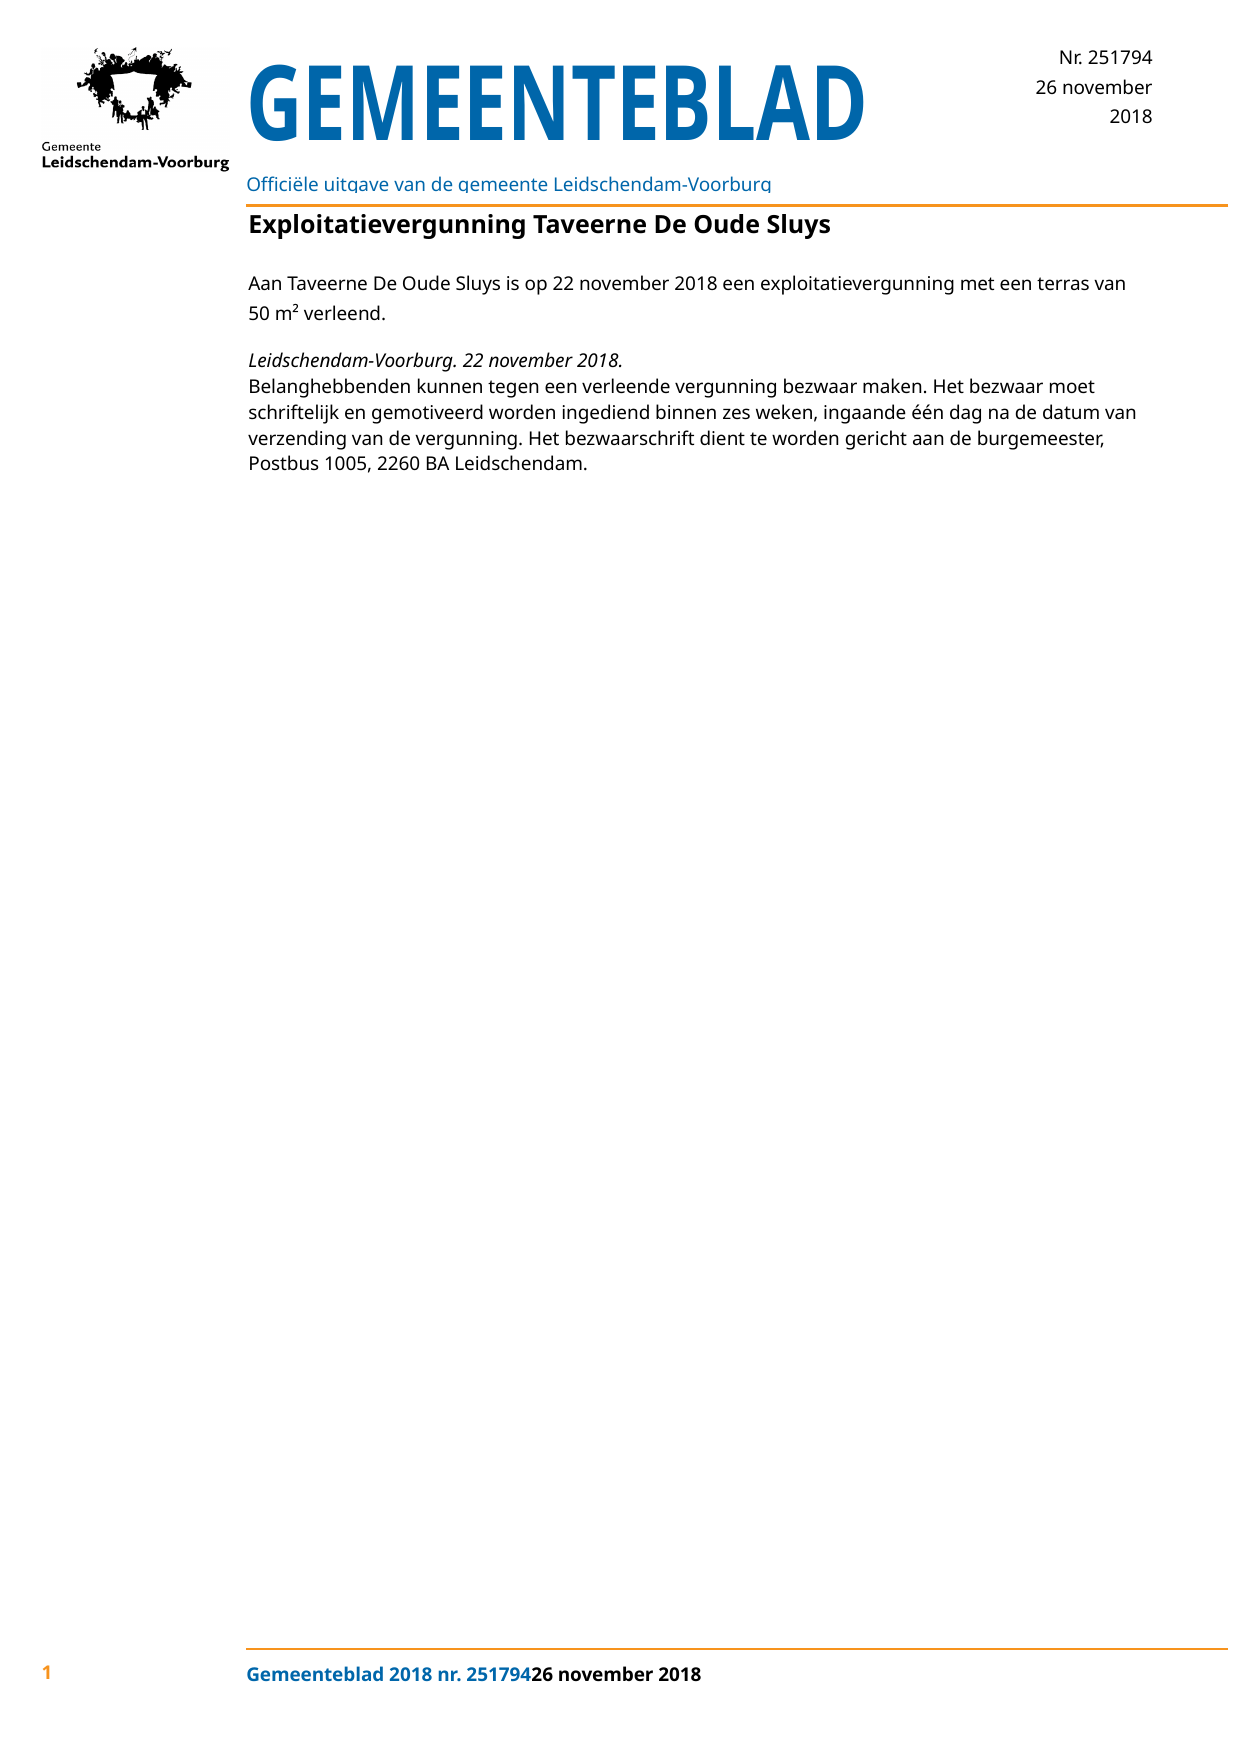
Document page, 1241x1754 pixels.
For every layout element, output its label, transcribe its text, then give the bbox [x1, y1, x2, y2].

text Aan Taveerne De Oude Sluys is op 22 november 2018 een exploitatievergunning met een terras van 50 m² verleend. [248, 270, 1152, 326]
picture [41, 47, 231, 172]
text Exploitatievergunning Taveerne De Oude Sluys [248, 207, 1152, 241]
text Leidschendam-Voorburg. 22 november 2018. [248, 348, 1152, 373]
text Belanghebbenden kunnen tegen een verleende vergunning bezwaar maken. Het bezwaar moet schriftelijk en gemotiveerd worden ingediend binnen zes weken, ingaande één dag na de datum van verzending van de vergunning. Het bezwaarschrift dient te worden gericht aan de burgemeester, Postbus 1005, 2260 BA Leidschendam. [248, 373, 1152, 476]
